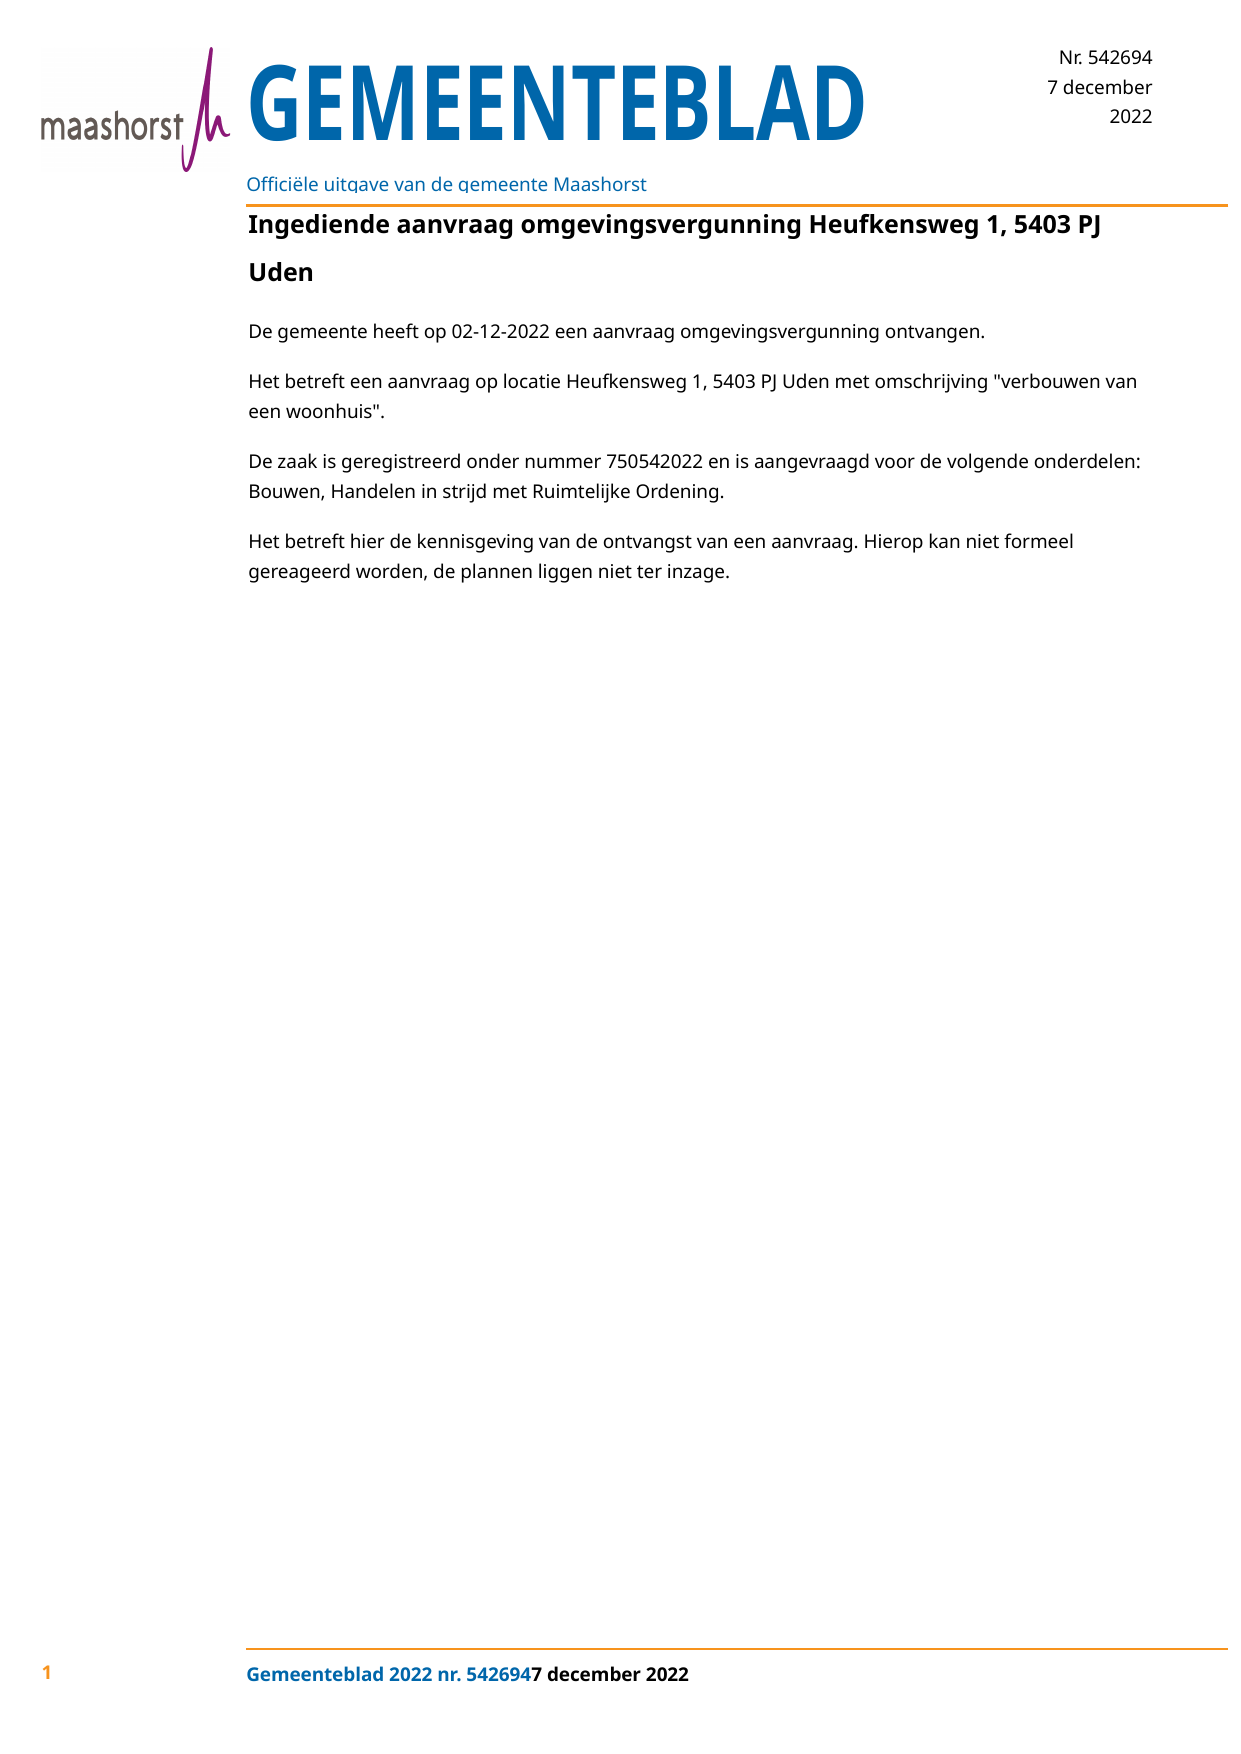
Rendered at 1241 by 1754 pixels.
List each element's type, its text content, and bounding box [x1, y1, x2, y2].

text Ingediende aanvraag omgevingsvergunning Heufkensweg 1, 5403 PJ Uden [248, 207, 1152, 288]
text Het betreft een aanvraag op locatie Heufkensweg 1, 5403 PJ Uden met omschrijving "verbouwen van een woonhuis". [248, 368, 1152, 424]
text De gemeente heeft op 02-12-2022 een aanvraag omgevingsvergunning ontvangen. [248, 318, 1152, 344]
text De zaak is geregistreerd onder nummer 750542022 en is aangevraagd voor de volgende onderdelen: Bouwen, Handelen in strijd met Ruimtelijke Ordening. [248, 448, 1152, 504]
text Het betreft hier de kennisgeving van de ontvangst van een aanvraag. Hierop kan niet formeel gereageerd worden, de plannen liggen niet ter inzage. [248, 528, 1152, 584]
picture [41, 47, 231, 172]
